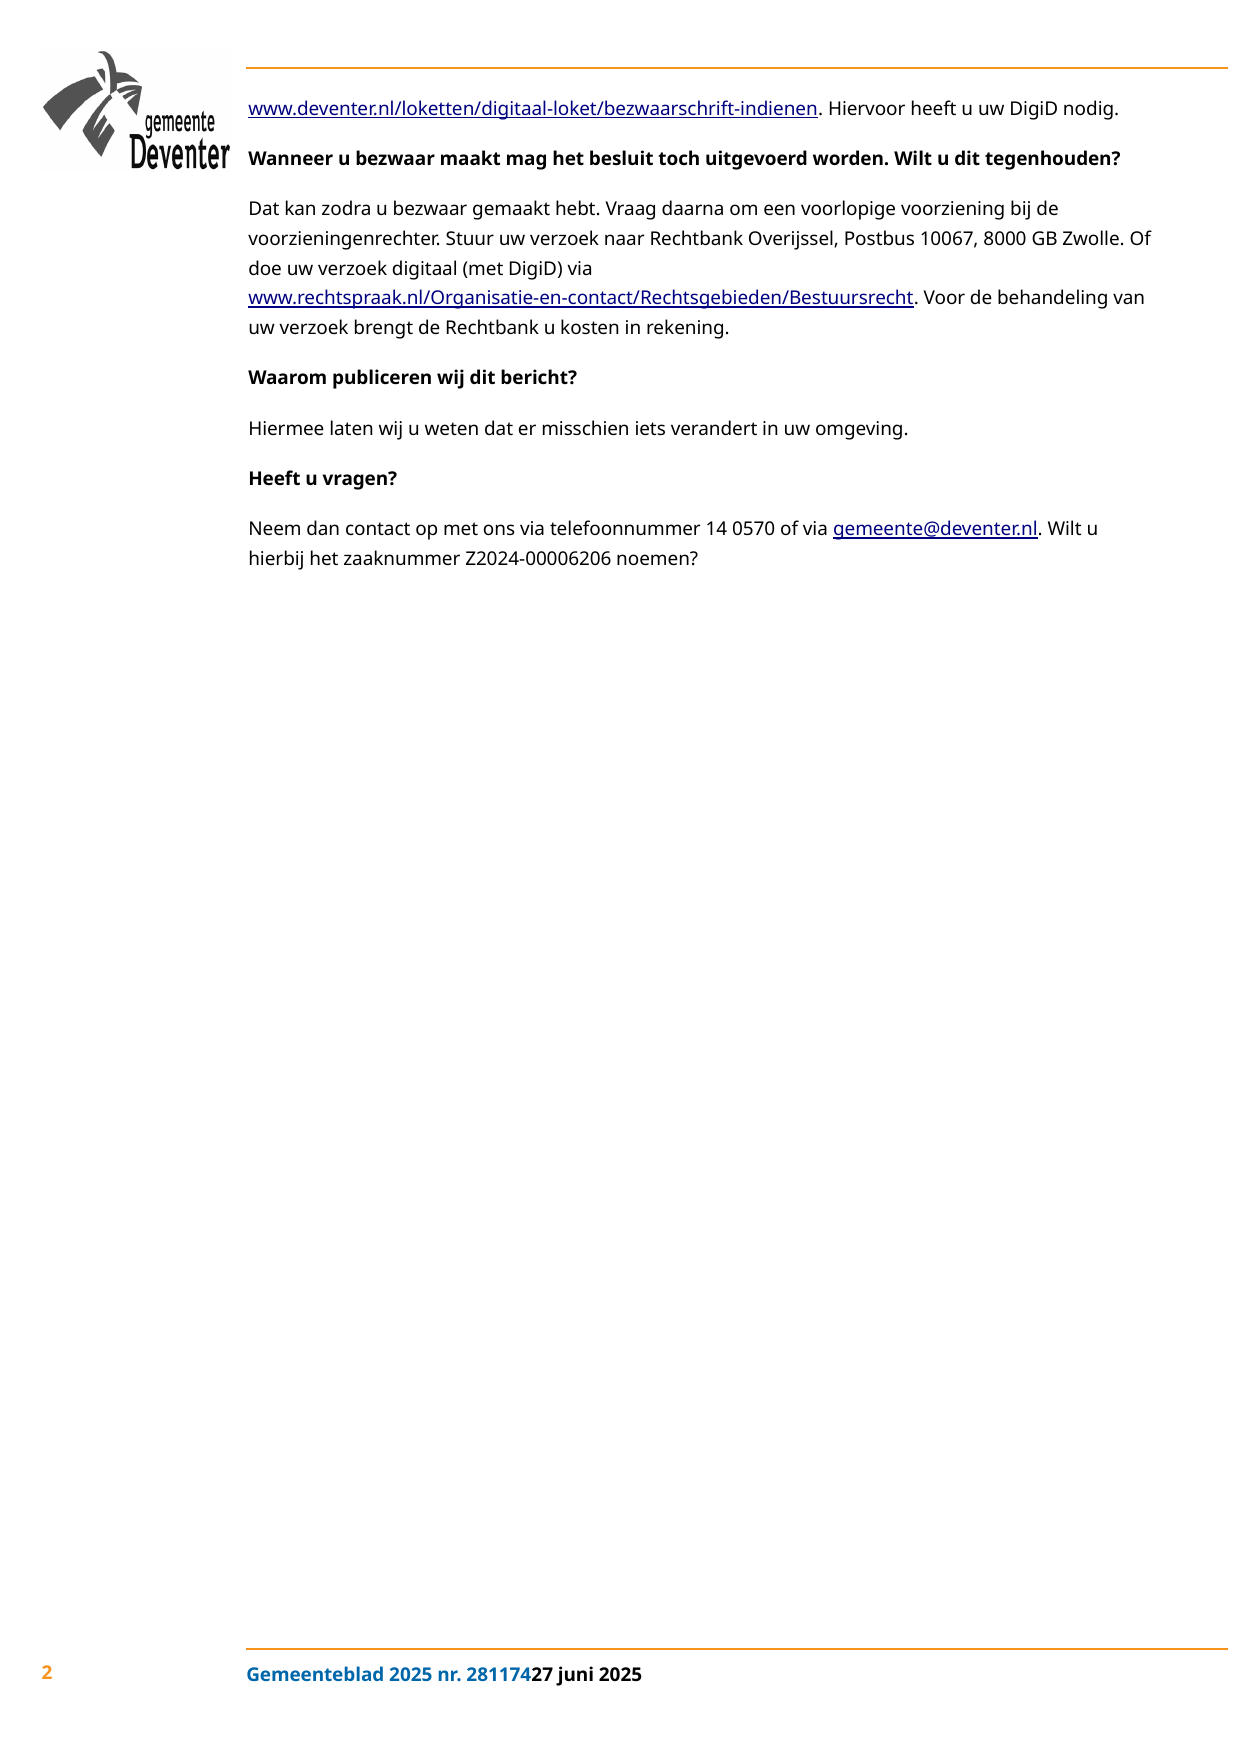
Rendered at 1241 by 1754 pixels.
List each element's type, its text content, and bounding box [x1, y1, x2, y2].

text Waarom publiceren wij dit bericht? [248, 364, 1152, 390]
text Heeft u vragen? [248, 465, 1152, 491]
text Hiermee laten wij u weten dat er misschien iets verandert in uw omgeving. [248, 415, 1152, 441]
text Wanneer u bezwaar maakt mag het besluit toch uitgevoerd worden. Wilt u dit tegenhouden? [248, 145, 1152, 171]
text Dat kan zodra u bezwaar gemaakt hebt. Vraag daarna om een voorlopige voorziening bij de voorzieningenrechter. Stuur uw verzoek naar Rechtbank Overijssel, Postbus 10067, 8000 GB Zwolle. Of doe uw verzoek digitaal (met DigiD) via www.rechtspraak.nl/Organisatie-en-contact/Rechtsgebieden/Bestuursrecht. Voor de behandeling van uw verzoek brengt de Rechtbank u kosten in rekening. [248, 196, 1152, 340]
picture [41, 47, 231, 172]
text Neem dan contact op met ons via telefoonnummer 14 0570 of via gemeente@deventer.nl. Wilt u hierbij het zaaknummer Z2024-00006206 noemen? [248, 516, 1152, 571]
text www.deventer.nl/loketten/digitaal-loket/bezwaarschrift-indienen. Hiervoor heeft u uw DigiD nodig. [248, 95, 1152, 121]
